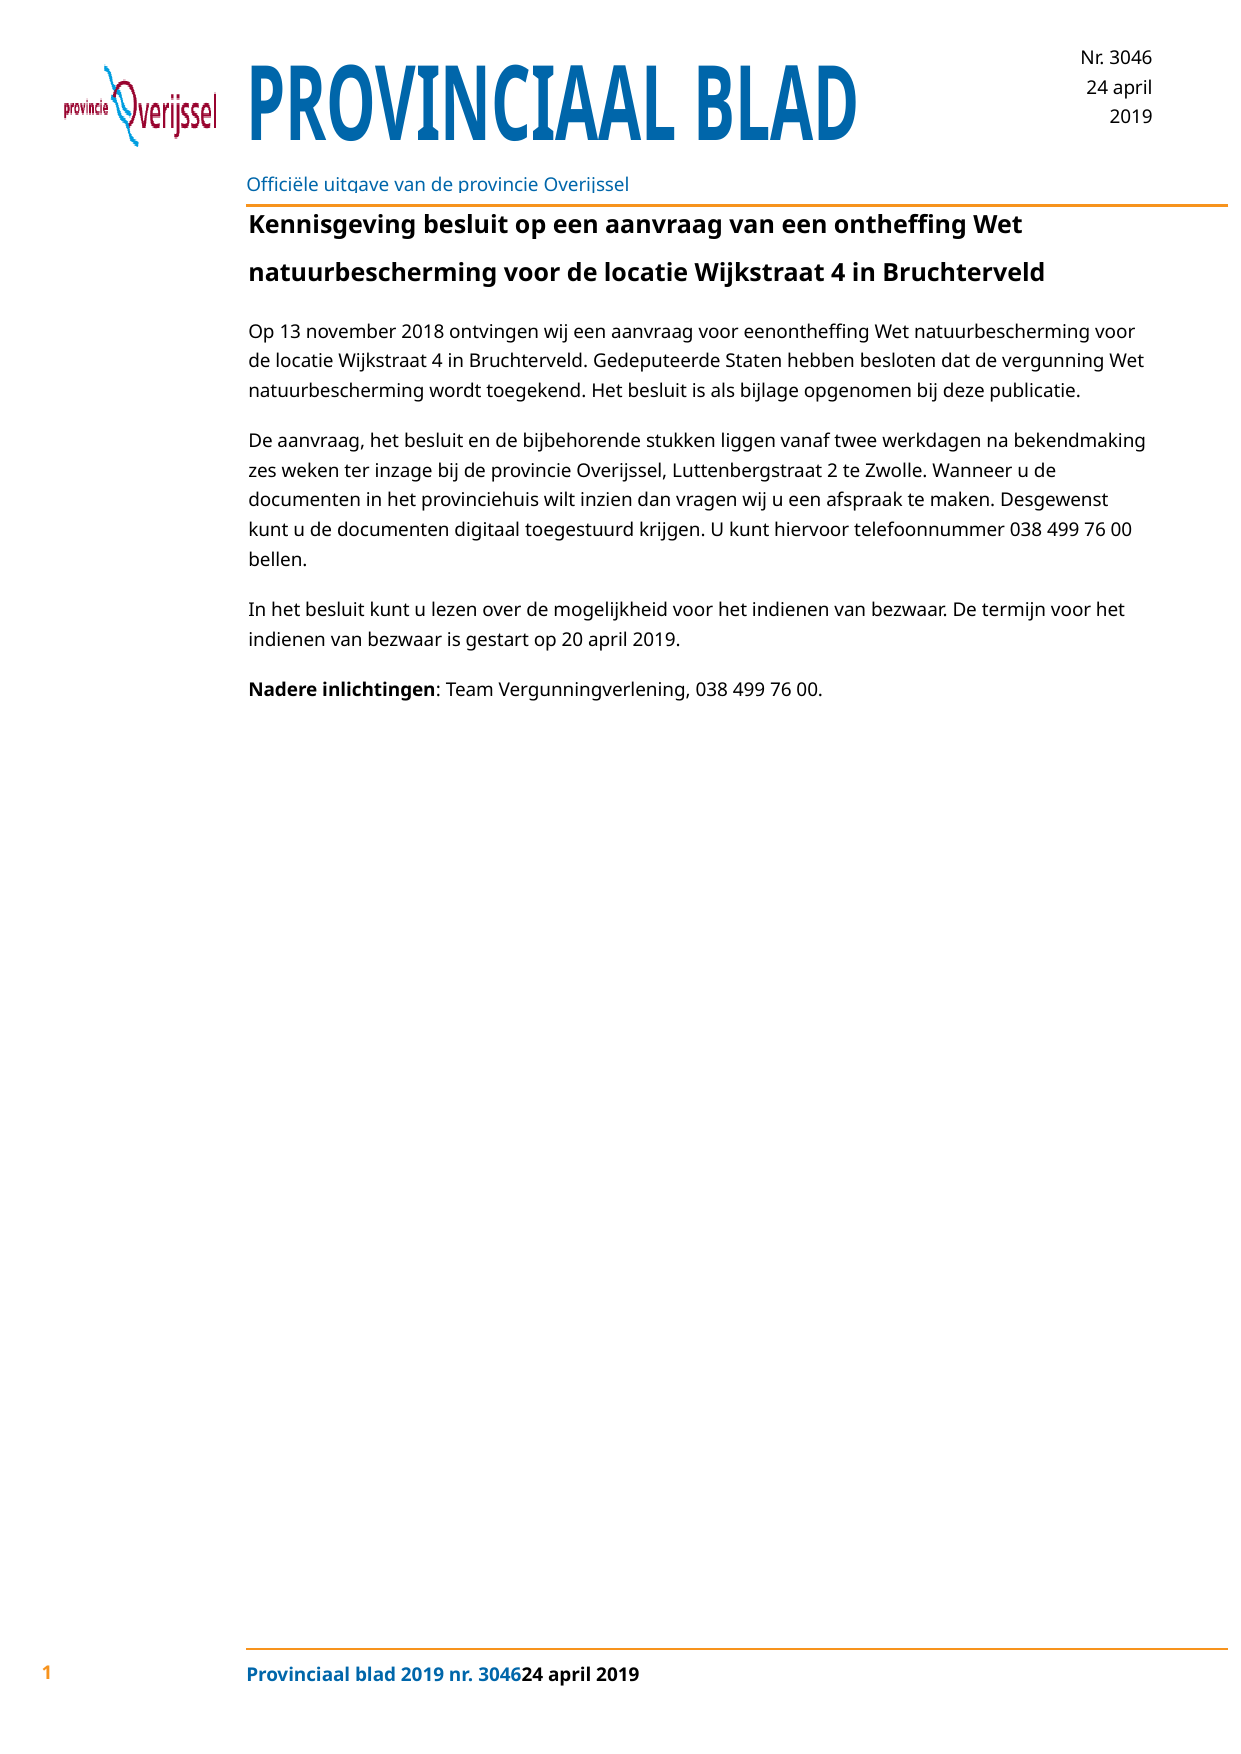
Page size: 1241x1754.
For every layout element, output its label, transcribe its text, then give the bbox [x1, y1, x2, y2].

text Op 13 november 2018 ontvingen wij een aanvraag voor eenontheffing Wet natuurbescherming voor de locatie Wijkstraat 4 in Bruchterveld. Gedeputeerde Staten hebben besloten dat de vergunning Wet natuurbescherming wordt toegekend. Het besluit is als bijlage opgenomen bij deze publicatie. [248, 318, 1152, 403]
picture [41, 47, 231, 172]
text Kennisgeving besluit op een aanvraag van een ontheffing Wet natuurbescherming voor de locatie Wijkstraat 4 in Bruchterveld [248, 207, 1152, 288]
text In het besluit kunt u lezen over de mogelijkheid voor het indienen van bezwaar. De termijn voor het indienen van bezwaar is gestart op 20 april 2019. [248, 596, 1152, 652]
text De aanvraag, het besluit en de bijbehorende stukken liggen vanaf twee werkdagen na bekendmaking zes weken ter inzage bij de provincie Overijssel, Luttenbergstraat 2 te Zwolle. Wanneer u de documenten in het provinciehuis wilt inzien dan vragen wij u een afspraak te maken. Desgewenst kunt u de documenten digitaal toegestuurd krijgen. U kunt hiervoor telefoonnummer 038 499 76 00 bellen. [248, 427, 1152, 572]
text Nadere inlichtingen: Team Vergunningverlening, 038 499 76 00. [248, 676, 1152, 702]
